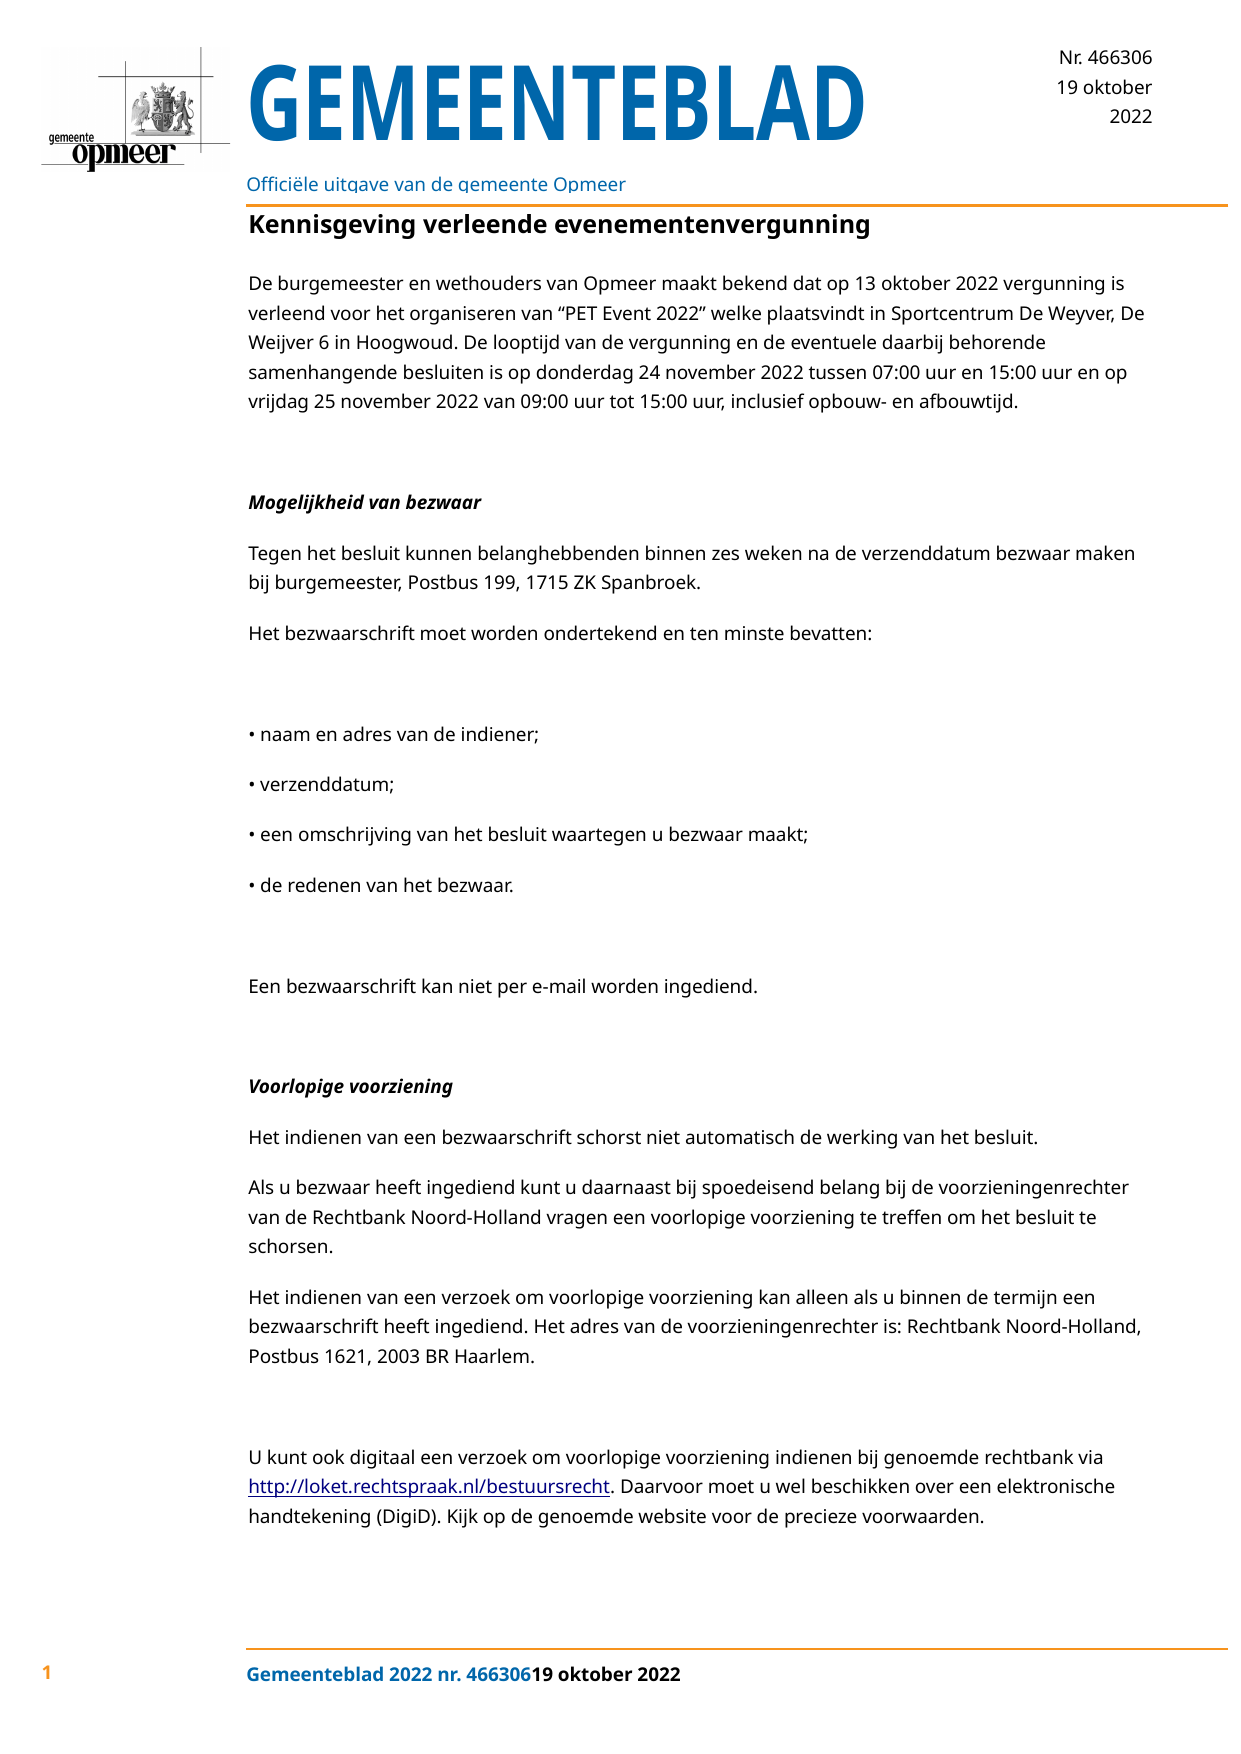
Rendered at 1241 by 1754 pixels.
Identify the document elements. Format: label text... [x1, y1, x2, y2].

text • naam en adres van de indiener; [248, 721, 1152, 746]
text Als u bezwaar heeft ingediend kunt u daarnaast bij spoedeisend belang bij de voorzieningenrechter van de Rechtbank Noord-Holland vragen een voorlopige voorziening te treffen om het besluit te schorsen. [248, 1174, 1152, 1259]
text • een omschrijving van het besluit waartegen u bezwaar maakt; [248, 822, 1152, 847]
text Het indienen van een bezwaarschrift schorst niet automatisch de werking van het besluit. [248, 1124, 1152, 1150]
text Voorlopige voorziening [248, 1074, 1152, 1099]
text Het bezwaarschrift moet worden ondertekend en ten minste bevatten: [248, 620, 1152, 646]
text • verzenddatum; [248, 771, 1152, 797]
picture [41, 47, 231, 172]
text Tegen het besluit kunnen belanghebbenden binnen zes weken na de verzenddatum bezwaar maken bij burgemeester, Postbus 199, 1715 ZK Spanbroek. [248, 540, 1152, 595]
text De burgemeester en wethouders van Opmeer maakt bekend dat op 13 oktober 2022 vergunning is verleend voor het organiseren van “PET Event 2022” welke plaatsvindt in Sportcentrum De Weyver, De Weijver 6 in Hoogwoud. De looptijd van de vergunning en de eventuele daarbij behorende samenhangende besluiten is op donderdag 24 november 2022 tussen 07:00 uur en 15:00 uur en op vrijdag 25 november 2022 van 09:00 uur tot 15:00 uur, inclusief opbouw- en afbouwtijd. [248, 270, 1152, 414]
text Het indienen van een verzoek om voorlopige voorziening kan alleen als u binnen de termijn een bezwaarschrift heeft ingediend. Het adres van de voorzieningenrechter is: Rechtbank Noord-Holland, Postbus 1621, 2003 BR Haarlem. [248, 1284, 1152, 1369]
text • de redenen van het bezwaar. [248, 872, 1152, 898]
text Mogelijkheid van bezwaar [248, 489, 1152, 515]
text U kunt ook digitaal een verzoek om voorlopige voorziening indienen bij genoemde rechtbank via http://loket.rechtspraak.nl/bestuursrecht. Daarvoor moet u wel beschikken over een elektronische handtekening (DigiD). Kijk op de genoemde website voor de precieze voorwaarden. [248, 1444, 1152, 1529]
text Kennisgeving verleende evenementenvergunning [248, 207, 1152, 241]
text Een bezwaarschrift kan niet per e-mail worden ingediend. [248, 973, 1152, 998]
